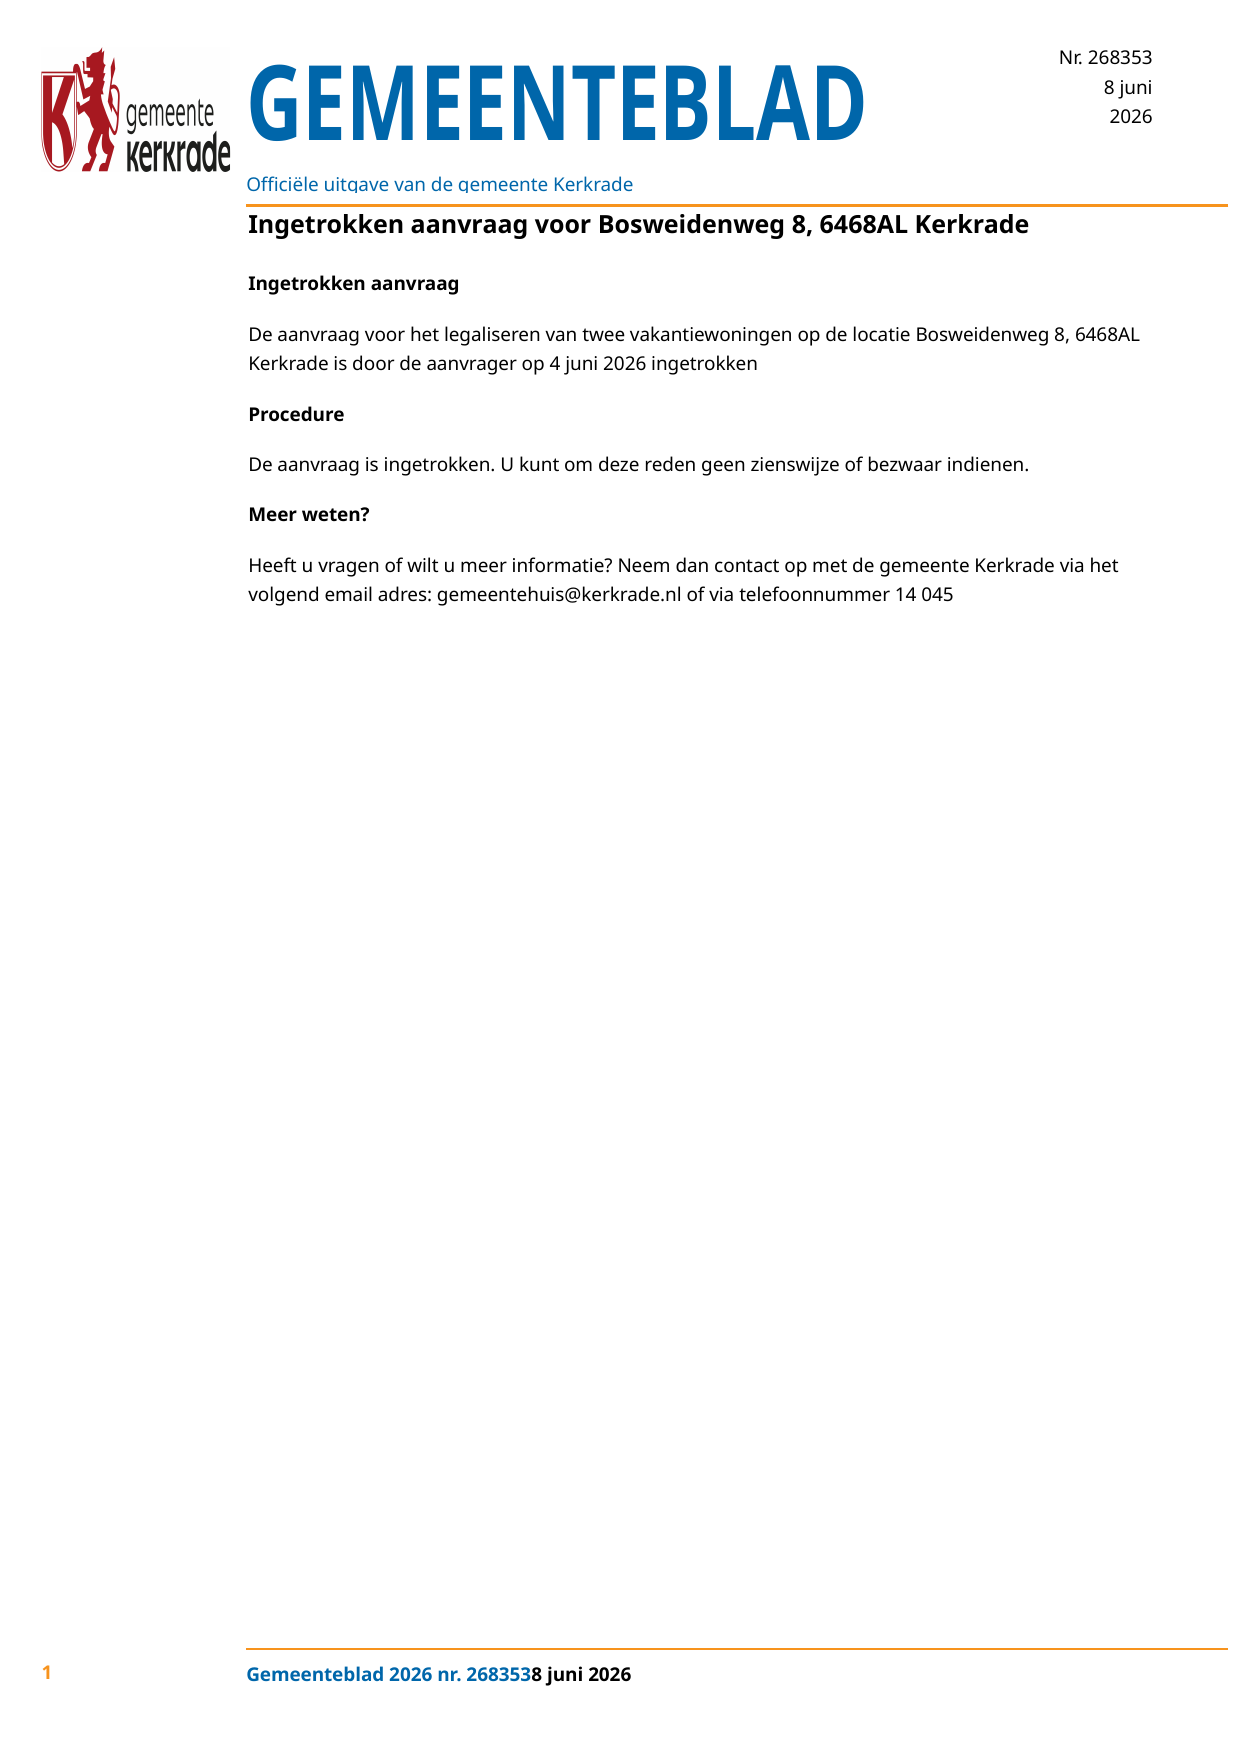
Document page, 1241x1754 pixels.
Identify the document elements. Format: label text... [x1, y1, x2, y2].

text Ingetrokken aanvraag [248, 270, 1152, 296]
text Meer weten? [248, 502, 1152, 527]
text Ingetrokken aanvraag voor Bosweidenweg 8, 6468AL Kerkrade [248, 207, 1152, 241]
picture [41, 47, 231, 172]
text De aanvraag is ingetrokken. U kunt om deze reden geen zienswijze of bezwaar indienen. [248, 451, 1152, 477]
text Procedure [248, 401, 1152, 426]
text De aanvraag voor het legaliseren van twee vakantiewoningen op de locatie Bosweidenweg 8, 6468AL Kerkrade is door de aanvrager op 4 juni 2026 ingetrokken [248, 321, 1152, 376]
text Heeft u vragen of wilt u meer informatie? Neem dan contact op met de gemeente Kerkrade via het volgend email adres: gemeentehuis@kerkrade.nl of via telefoonnummer 14 045 [248, 552, 1152, 607]
